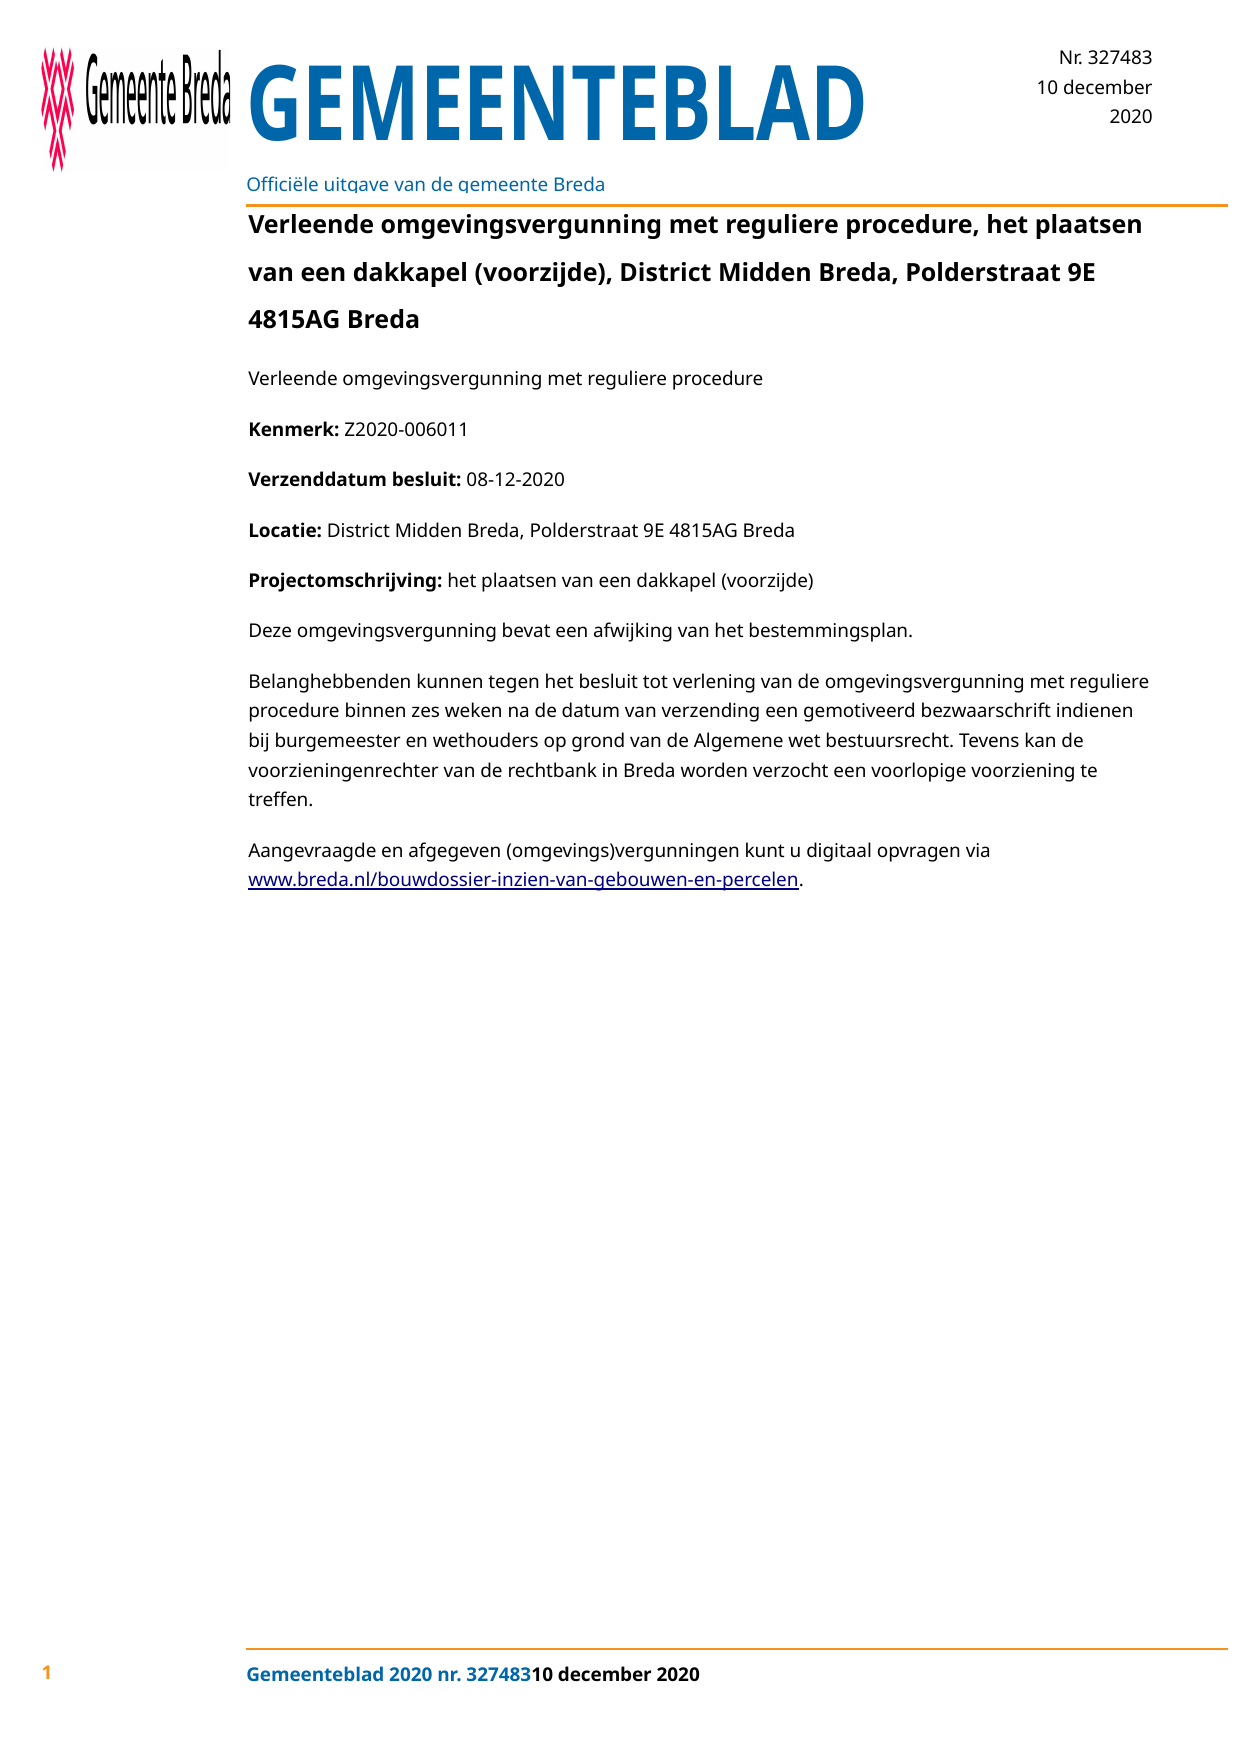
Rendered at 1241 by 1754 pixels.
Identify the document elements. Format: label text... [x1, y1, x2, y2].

text Verleende omgevingsvergunning met reguliere procedure [248, 366, 1152, 391]
text Belanghebbenden kunnen tegen het besluit tot verlening van de omgevingsvergunning met reguliere procedure binnen zes weken na de datum van verzending een gemotiveerd bezwaarschrift indienen bij burgemeester en wethouders op grond van de Algemene wet bestuursrecht. Tevens kan de voorzieningenrechter van de rechtbank in Breda worden verzocht een voorlopige voorziening te treffen. [248, 668, 1152, 812]
text Projectomschrijving: het plaatsen van een dakkapel (voorzijde) [248, 567, 1152, 593]
text Kenmerk: Z2020-006011 [248, 416, 1152, 442]
text Locatie: District Midden Breda, Polderstraat 9E 4815AG Breda [248, 517, 1152, 542]
text Verleende omgevingsvergunning met reguliere procedure, het plaatsen van een dakkapel (voorzijde), District Midden Breda, Polderstraat 9E 4815AG Breda [248, 207, 1152, 336]
text Verzenddatum besluit: 08-12-2020 [248, 466, 1152, 492]
text Aangevraagde en afgegeven (omgevings)vergunningen kunt u digitaal opvragen via www.breda.nl/bouwdossier-inzien-van-gebouwen-en-percelen. [248, 837, 1152, 892]
text Deze omgevingsvergunning bevat een afwijking van het bestemmingsplan. [248, 618, 1152, 643]
picture [41, 47, 231, 172]
